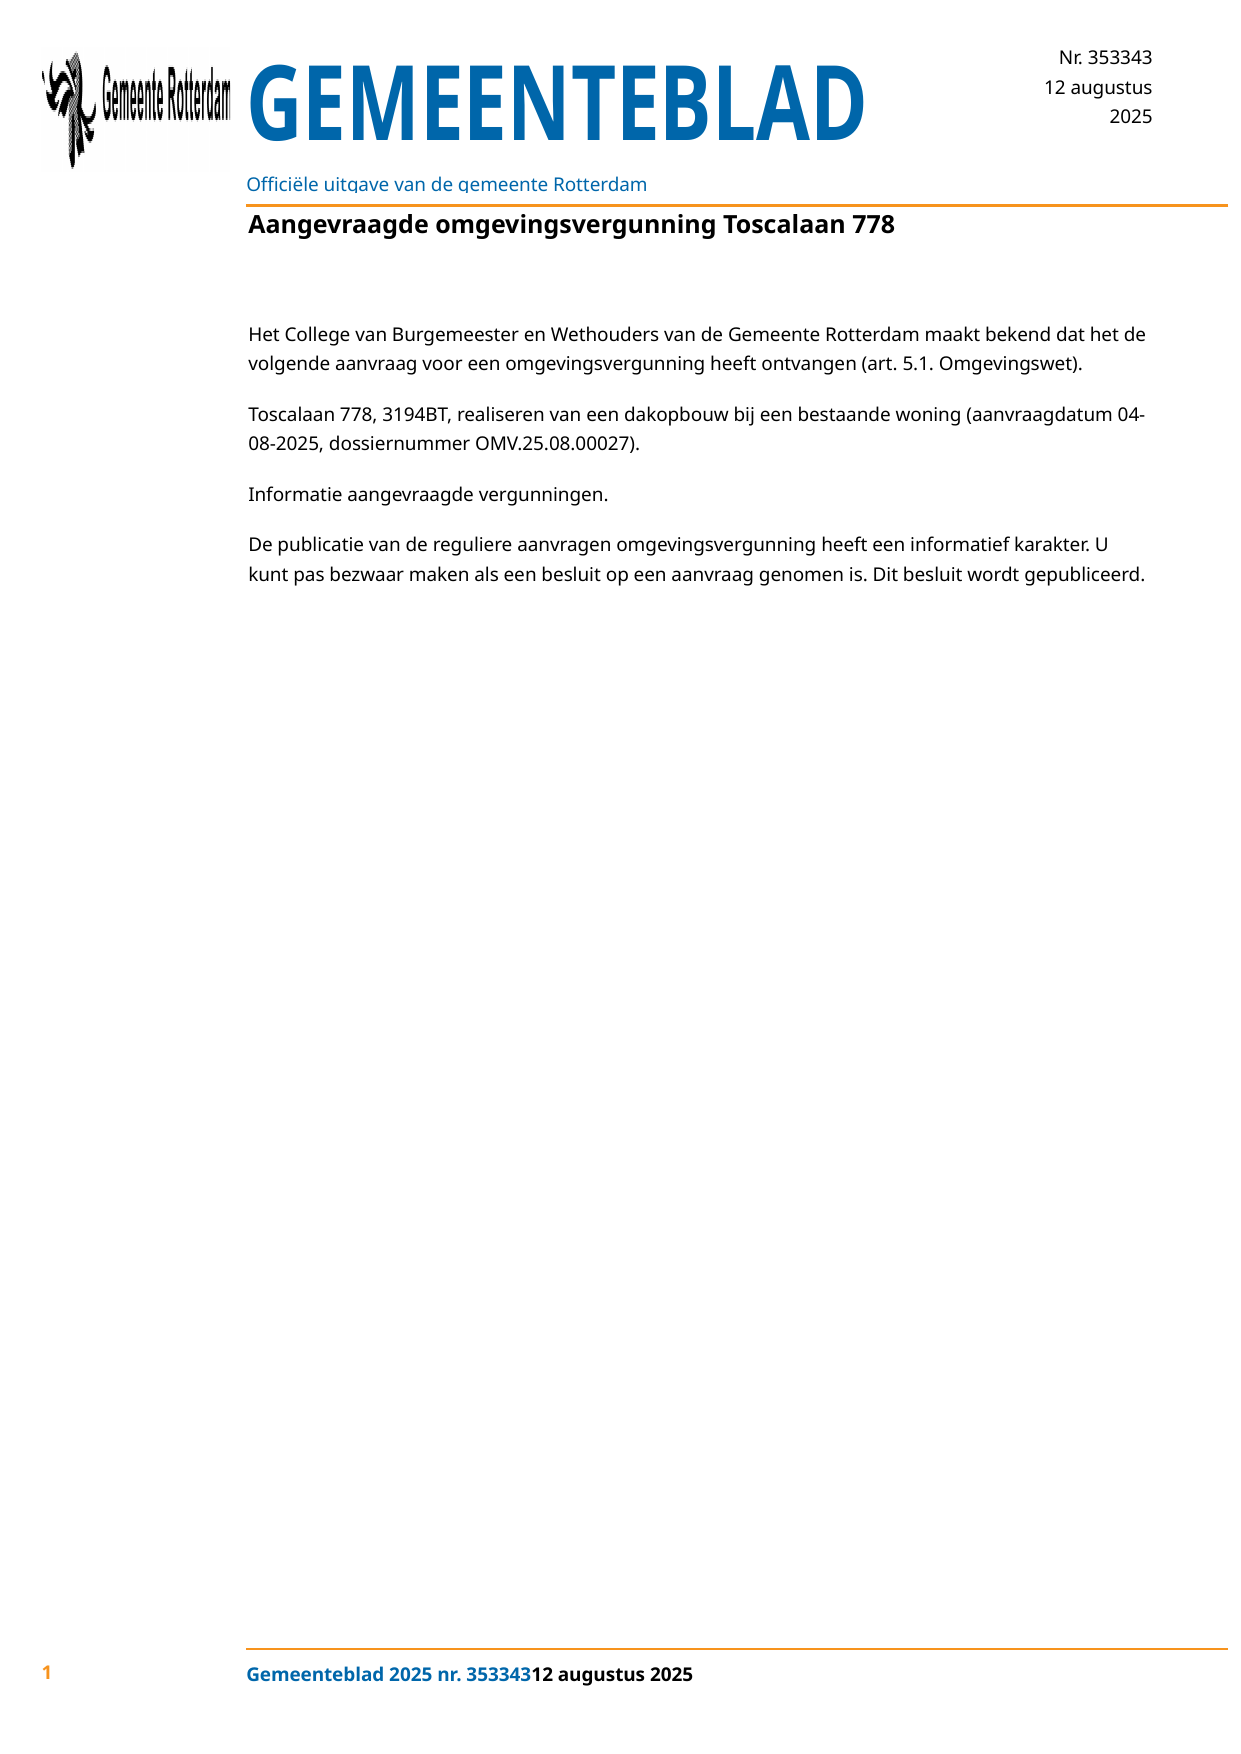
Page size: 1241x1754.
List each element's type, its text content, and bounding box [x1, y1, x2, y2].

text Aangevraagde omgevingsvergunning Toscalaan 778 [248, 207, 1152, 241]
text De publicatie van de reguliere aanvragen omgevingsvergunning heeft een informatief karakter. U kunt pas bezwaar maken als een besluit op een aanvraag genomen is. Dit besluit wordt gepubliceerd. [248, 531, 1152, 586]
picture [41, 47, 231, 172]
text Het College van Burgemeester en Wethouders van de Gemeente Rotterdam maakt bekend dat het de volgende aanvraag voor een omgevingsvergunning heeft ontvangen (art. 5.1. Omgevingswet). [248, 321, 1152, 376]
text Informatie aangevraagde vergunningen. [248, 481, 1152, 506]
text Toscalaan 778, 3194BT, realiseren van een dakopbouw bij een bestaande woning (aanvraagdatum 04-08-2025, dossiernummer OMV.25.08.00027). [248, 401, 1152, 456]
